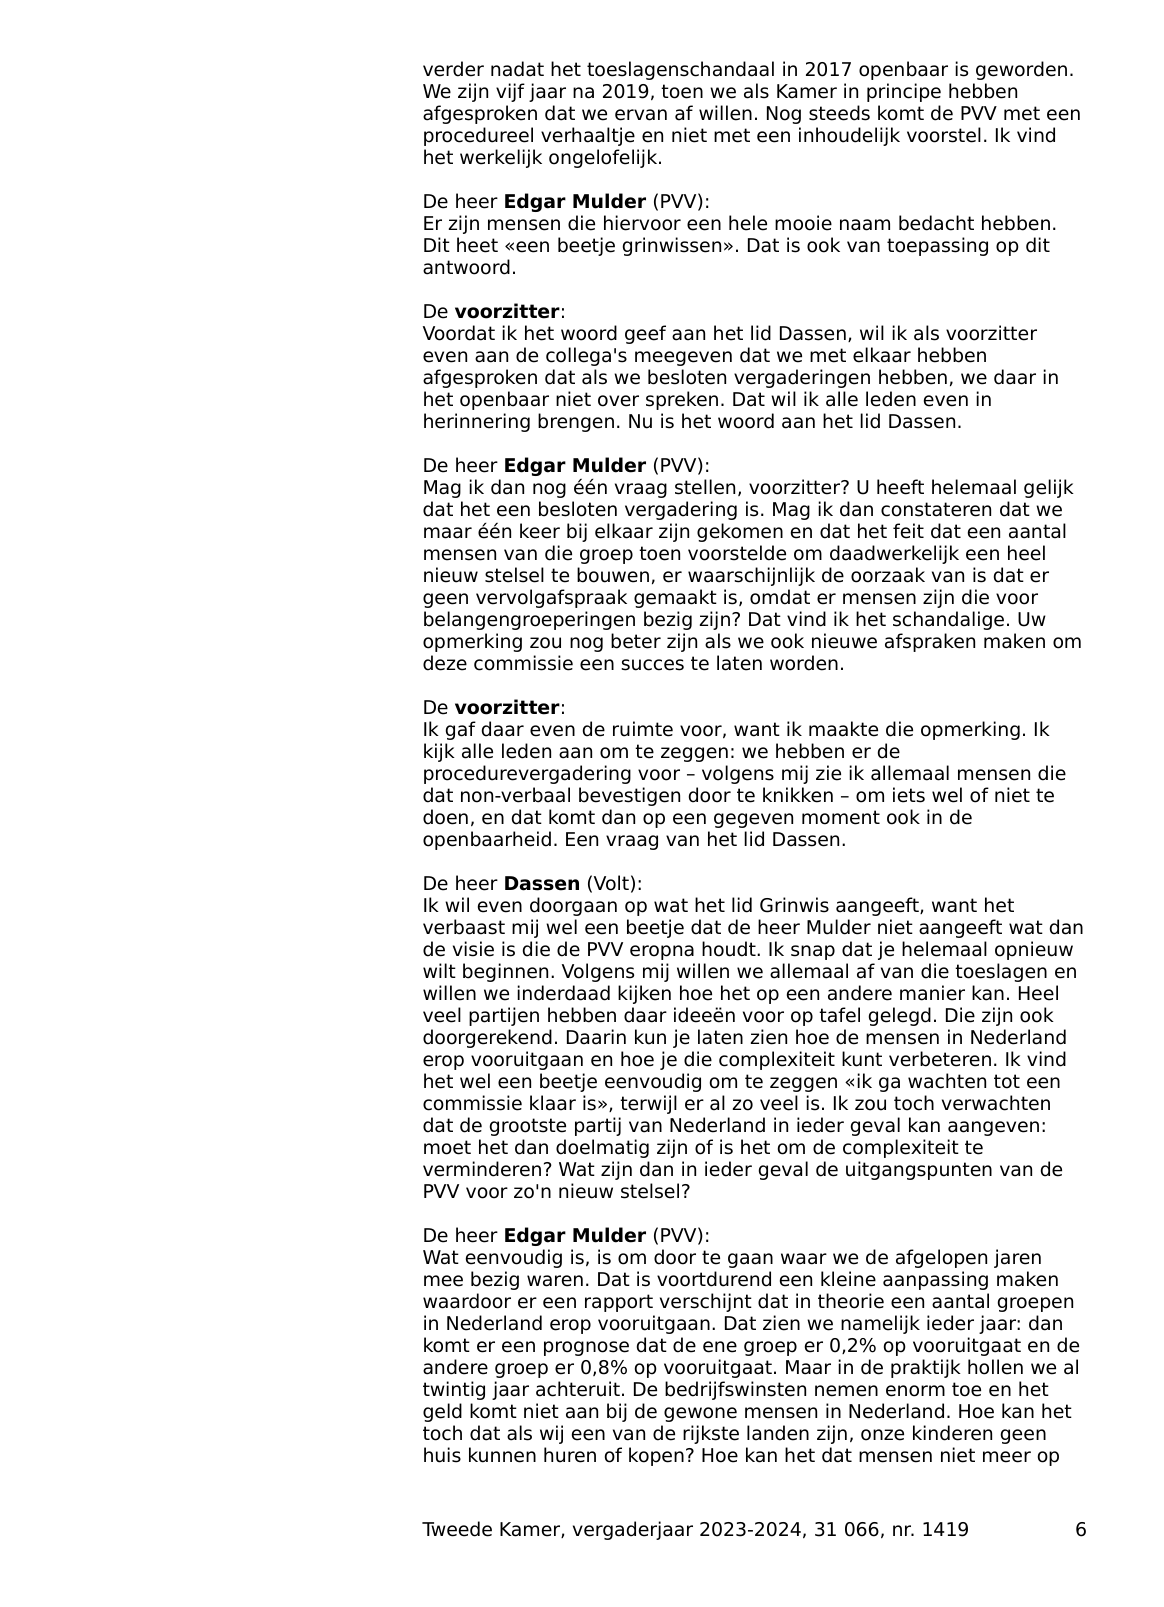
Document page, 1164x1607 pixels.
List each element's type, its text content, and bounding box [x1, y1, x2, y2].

text verder nadat het toeslagenschandaal in 2017 openbaar is geworden. We zijn vijf jaar na 2019, toen we als Kamer in principe hebben afgesproken dat we ervan af willen. Nog steeds komt de PVV met een procedureel verhaaltje en niet met een inhoudelijk voorstel. Ik vind het werkelijk ongelofelijk. [422, 59, 1087, 169]
text De heer Edgar Mulder (PVV): [422, 1225, 1087, 1247]
text Wat eenvoudig is, is om door te gaan waar we de afgelopen jaren mee bezig waren. Dat is voortdurend een kleine aanpassing maken waardoor er een rapport verschijnt dat in theorie een aantal groepen in Nederland erop vooruitgaan. Dat zien we namelijk ieder jaar: dan komt er een prognose dat de ene groep er 0,2% op vooruitgaat en de andere groep er 0,8% op vooruitgaat. Maar in de praktijk hollen we al twintig jaar achteruit. De bedrijfswinsten nemen enorm toe en het geld komt niet aan bij de gewone mensen in Nederland. Hoe kan het toch dat als wij een van de rijkste landen zijn, onze kinderen geen huis kunnen huren of kopen? Hoe kan het dat mensen niet meer op [422, 1247, 1087, 1467]
text Mag ik dan nog één vraag stellen, voorzitter? U heeft helemaal gelijk dat het een besloten vergadering is. Mag ik dan constateren dat we maar één keer bij elkaar zijn gekomen en dat het feit dat een aantal mensen van die groep toen voorstelde om daadwerkelijk een heel nieuw stelsel te bouwen, er waarschijnlijk de oorzaak van is dat er geen vervolgafspraak gemaakt is, omdat er mensen zijn die voor belangengroeperingen bezig zijn? Dat vind ik het schandalige. Uw opmerking zou nog beter zijn als we ook nieuwe afspraken maken om deze commissie een succes te laten worden. [422, 477, 1087, 675]
text De heer Dassen (Volt): [422, 873, 1087, 895]
text De heer Edgar Mulder (PVV): [422, 455, 1087, 477]
text Ik gaf daar even de ruimte voor, want ik maakte die opmerking. Ik kijk alle leden aan om te zeggen: we hebben er de procedurevergadering voor – volgens mij zie ik allemaal mensen die dat non-verbaal bevestigen door te knikken – om iets wel of niet te doen, en dat komt dan op een gegeven moment ook in de openbaarheid. Een vraag van het lid Dassen. [422, 719, 1087, 851]
text Voordat ik het woord geef aan het lid Dassen, wil ik als voorzitter even aan de collega's meegeven dat we met elkaar hebben afgesproken dat als we besloten vergaderingen hebben, we daar in het openbaar niet over spreken. Dat wil ik alle leden even in herinnering brengen. Nu is het woord aan het lid Dassen. [422, 323, 1087, 433]
text De voorzitter: [422, 301, 1087, 323]
text De heer Edgar Mulder (PVV): [422, 191, 1087, 213]
text De voorzitter: [422, 697, 1087, 719]
text Ik wil even doorgaan op wat het lid Grinwis aangeeft, want het verbaast mij wel een beetje dat de heer Mulder niet aangeeft wat dan de visie is die de PVV eropna houdt. Ik snap dat je helemaal opnieuw wilt beginnen. Volgens mij willen we allemaal af van die toeslagen en willen we inderdaad kijken hoe het op een andere manier kan. Heel veel partijen hebben daar ideeën voor op tafel gelegd. Die zijn ook doorgerekend. Daarin kun je laten zien hoe de mensen in Nederland erop vooruitgaan en hoe je die complexiteit kunt verbeteren. Ik vind het wel een beetje eenvoudig om te zeggen «ik ga wachten tot een commissie klaar is», terwijl er al zo veel is. Ik zou toch verwachten dat de grootste partij van Nederland in ieder geval kan aangeven: moet het dan doelmatig zijn of is het om de complexiteit te verminderen? Wat zijn dan in ieder geval de uitgangspunten van de PVV voor zo'n nieuw stelsel? [422, 895, 1087, 1203]
text Er zijn mensen die hiervoor een hele mooie naam bedacht hebben. Dit heet «een beetje grinwissen». Dat is ook van toepassing op dit antwoord. [422, 213, 1087, 279]
